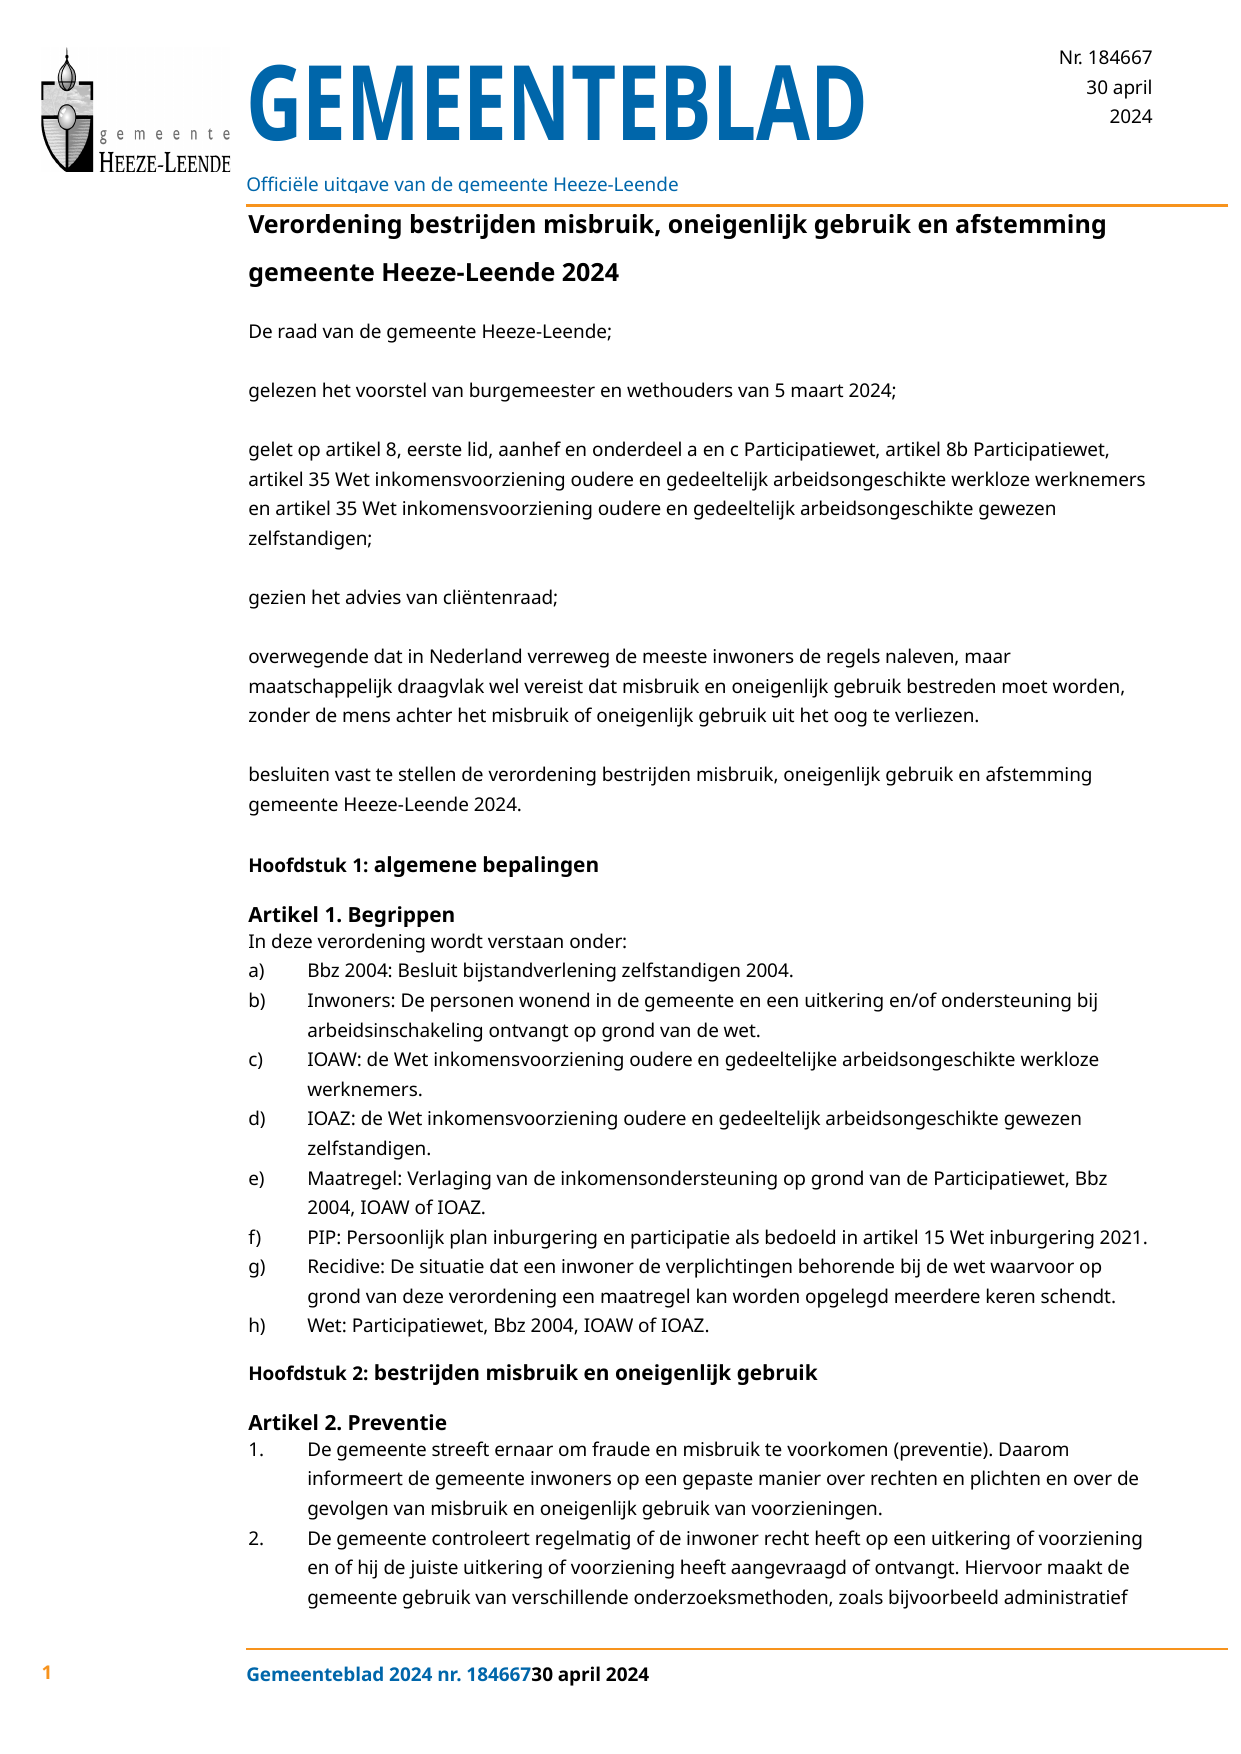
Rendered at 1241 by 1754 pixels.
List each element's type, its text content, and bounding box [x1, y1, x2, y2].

list Inwoners: De personen wonend in de gemeente en een uitkering en/of ondersteuning bij arbeidsinschakeling ontvangt op grond van de wet. [248, 987, 1152, 1043]
text besluiten vast te stellen de verordening bestrijden misbruik, oneigenlijk gebruik en afstemming gemeente Heeze-Leende 2024. [248, 762, 1152, 817]
text gelezen het voorstel van burgemeester en wethouders van 5 maart 2024; [248, 377, 1152, 403]
text De raad van de gemeente Heeze-Leende; [248, 318, 1152, 344]
list De gemeente streeft ernaar om fraude en misbruik te voorkomen (preventie). Daarom informeert de gemeente inwoners op een gepaste manier over rechten en plichten en over de gevolgen van misbruik en oneigenlijk gebruik van voorzieningen. [248, 1436, 1152, 1521]
list De gemeente controleert regelmatig of de inwoner recht heeft op een uitkering of voorziening en of hij de juiste uitkering of voorziening heeft aangevraagd of ontvangt. Hiervoor maakt de gemeente gebruik van verschillende onderzoeksmethoden, zoals bijvoorbeeld administratief [248, 1525, 1152, 1610]
picture [41, 47, 231, 172]
text Hoofdstuk 2: bestrijden misbruik en oneigenlijk gebruik [248, 1358, 1152, 1387]
list IOAZ: de Wet inkomensvoorziening oudere en gedeeltelijk arbeidsongeschikte gewezen zelfstandigen. [248, 1106, 1152, 1161]
list Maatregel: Verlaging van de inkomensondersteuning op grond van de Participatiewet, Bbz 2004, IOAW of IOAZ. [248, 1165, 1152, 1220]
text gelet op artikel 8, eerste lid, aanhef en onderdeel a en c Participatiewet, artikel 8b Participatiewet, artikel 35 Wet inkomensvoorziening oudere en gedeeltelijk arbeidsongeschikte werkloze werknemers en artikel 35 Wet inkomensvoorziening oudere en gedeeltelijk arbeidsongeschikte gewezen zelfstandigen; [248, 436, 1152, 551]
text Artikel 2. Preventie [248, 1408, 1152, 1436]
text In deze verordening wordt verstaan onder: [248, 928, 1152, 954]
list Wet: Participatiewet, Bbz 2004, IOAW of IOAZ. [248, 1313, 1152, 1338]
text Verordening bestrijden misbruik, oneigenlijk gebruik en afstemming gemeente Heeze-Leende 2024 [248, 207, 1152, 288]
list PIP: Persoonlijk plan inburgering en participatie als bedoeld in artikel 15 Wet inburgering 2021. [248, 1224, 1152, 1250]
list Bbz 2004: Besluit bijstandverlening zelfstandigen 2004. [248, 958, 1152, 983]
list IOAW: de Wet inkomensvoorziening oudere en gedeeltelijke arbeidsongeschikte werkloze werknemers. [248, 1046, 1152, 1102]
text gezien het advies van cliëntenraad; [248, 584, 1152, 610]
text Hoofdstuk 1: algemene bepalingen [248, 850, 1152, 879]
list Recidive: De situatie dat een inwoner de verplichtingen behorende bij de wet waarvoor op grond van deze verordening een maatregel kan worden opgelegd meerdere keren schendt. [248, 1253, 1152, 1309]
text Artikel 1. Begrippen [248, 900, 1152, 928]
text overwegende dat in Nederland verreweg de meeste inwoners de regels naleven, maar maatschappelijk draagvlak wel vereist dat misbruik en oneigenlijk gebruik bestreden moet worden, zonder de mens achter het misbruik of oneigenlijk gebruik uit het oog te verliezen. [248, 643, 1152, 728]
